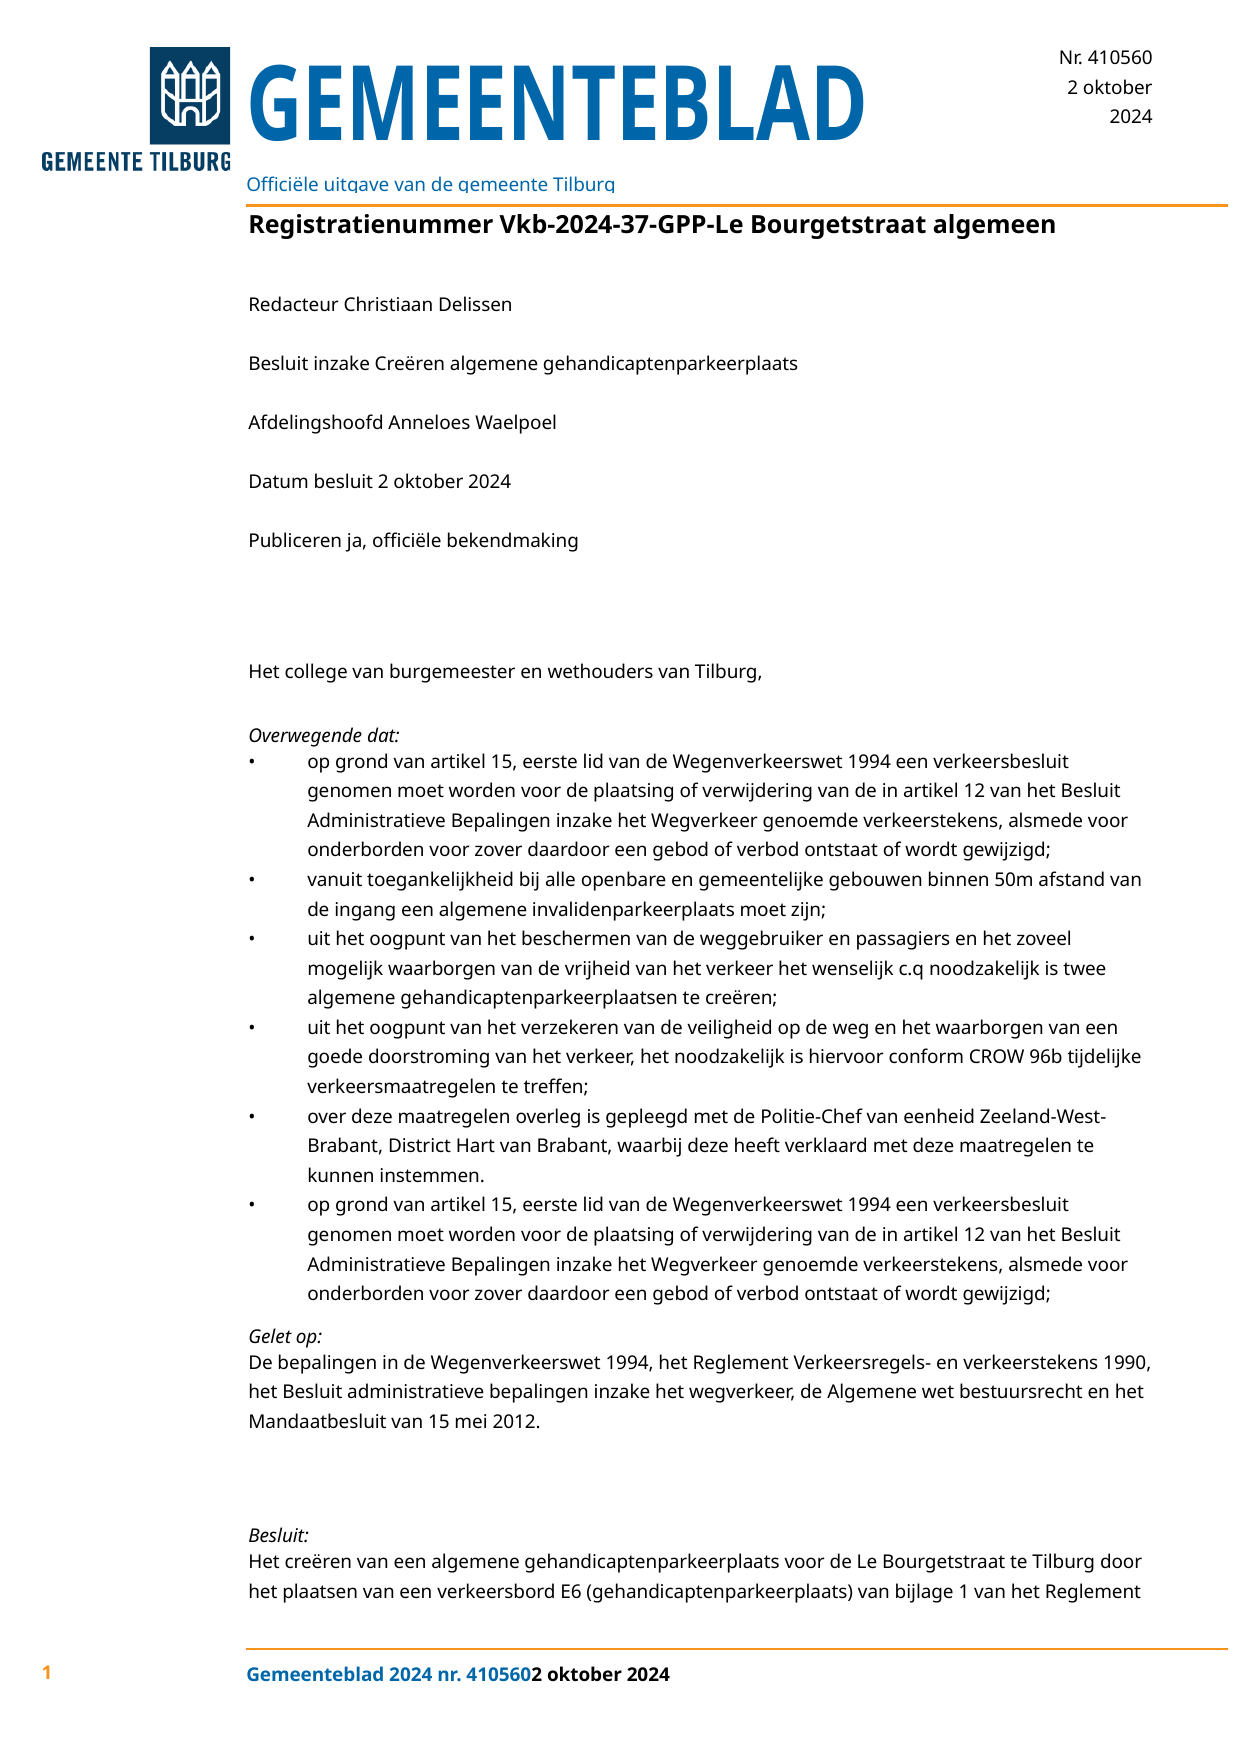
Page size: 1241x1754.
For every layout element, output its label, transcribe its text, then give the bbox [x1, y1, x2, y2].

text Afdelingshoofd Anneloes Waelpoel [248, 409, 1152, 435]
text Gelet op: [248, 1323, 1152, 1349]
text Het creëren van een algemene gehandicaptenparkeerplaats voor de Le Bourgetstraat te Tilburg door het plaatsen van een verkeersbord E6 (gehandicaptenparkeerplaats) van bijlage 1 van het Reglement [248, 1548, 1152, 1604]
list op grond van artikel 15, eerste lid van de Wegenverkeerswet 1994 een verkeersbesluit genomen moet worden voor de plaatsing of verwijdering van de in artikel 12 van het Besluit Administratieve Bepalingen inzake het Wegverkeer genoemde verkeerstekens, alsmede voor onderborden voor zover daardoor een gebod of verbod ontstaat of wordt gewijzigd; [248, 748, 1152, 862]
text Het college van burgemeester en wethouders van Tilburg, [248, 658, 1152, 684]
text Redacteur Christiaan Delissen [248, 291, 1152, 317]
list uit het oogpunt van het verzekeren van de veiligheid op de weg en het waarborgen van een goede doorstroming van het verkeer, het noodzakelijk is hiervoor conform CROW 96b tijdelijke verkeersmaatregelen te treffen; [248, 1014, 1152, 1099]
text Besluit: [248, 1523, 1152, 1548]
list vanuit toegankelijkheid bij alle openbare en gemeentelijke gebouwen binnen 50m afstand van de ingang een algemene invalidenparkeerplaats moet zijn; [248, 866, 1152, 921]
text Datum besluit 2 oktober 2024 [248, 468, 1152, 494]
text De bepalingen in de Wegenverkeerswet 1994, het Reglement Verkeersregels- en verkeerstekens 1990, het Besluit administratieve bepalingen inzake het wegverkeer, de Algemene wet bestuursrecht en het Mandaatbesluit van 15 mei 2012. [248, 1349, 1152, 1434]
list uit het oogpunt van het beschermen van de weggebruiker en passagiers en het zoveel mogelijk waarborgen van de vrijheid van het verkeer het wenselijk c.q noodzakelijk is twee algemene gehandicaptenparkeerplaatsen te creëren; [248, 925, 1152, 1010]
picture [41, 47, 231, 172]
text Overwegende dat: [248, 722, 1152, 748]
text Besluit inzake Creëren algemene gehandicaptenparkeerplaats [248, 350, 1152, 376]
text Registratienummer Vkb-2024-37-GPP-Le Bourgetstraat algemeen [248, 207, 1152, 241]
list over deze maatregelen overleg is gepleegd met de Politie-Chef van eenheid Zeeland-West-Brabant, District Hart van Brabant, waarbij deze heeft verklaard met deze maatregelen te kunnen instemmen. [248, 1103, 1152, 1188]
list op grond van artikel 15, eerste lid van de Wegenverkeerswet 1994 een verkeersbesluit genomen moet worden voor de plaatsing of verwijdering van de in artikel 12 van het Besluit Administratieve Bepalingen inzake het Wegverkeer genoemde verkeerstekens, alsmede voor onderborden voor zover daardoor een gebod of verbod ontstaat of wordt gewijzigd; [248, 1192, 1152, 1306]
text Publiceren ja, officiële bekendmaking [248, 528, 1152, 553]
